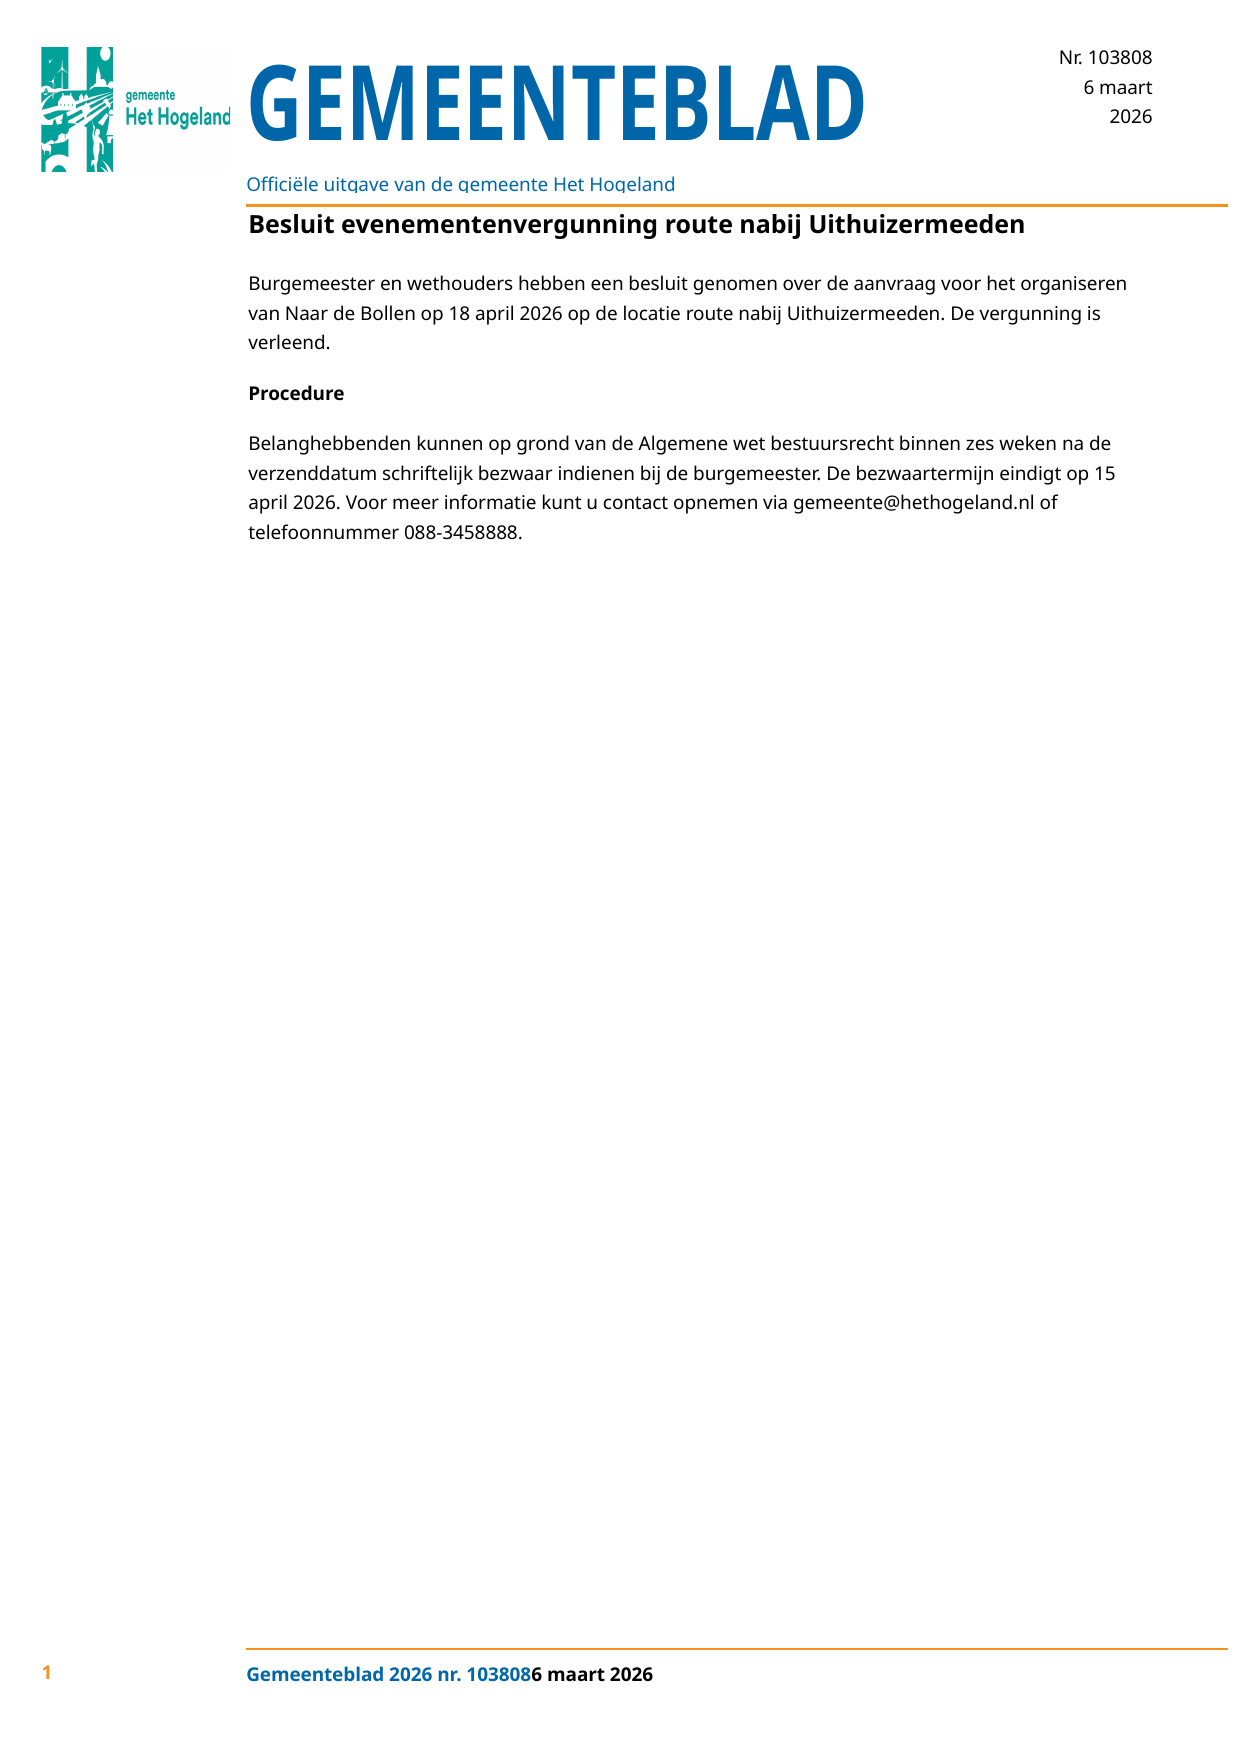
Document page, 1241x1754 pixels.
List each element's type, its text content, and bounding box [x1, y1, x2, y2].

text Procedure [248, 380, 1152, 406]
text Burgemeester en wethouders hebben een besluit genomen over de aanvraag voor het organiseren van Naar de Bollen op 18 april 2026 op de locatie route nabij Uithuizermeeden. De vergunning is verleend. [248, 270, 1152, 355]
text Belanghebbenden kunnen op grond van de Algemene wet bestuursrecht binnen zes weken na de verzenddatum schriftelijk bezwaar indienen bij de burgemeester. De bezwaartermijn eindigt op 15 april 2026. Voor meer informatie kunt u contact opnemen via gemeente@hethogeland.nl of telefoonnummer 088-3458888. [248, 430, 1152, 545]
text Besluit evenementenvergunning route nabij Uithuizermeeden [248, 207, 1152, 241]
picture [41, 47, 231, 172]
